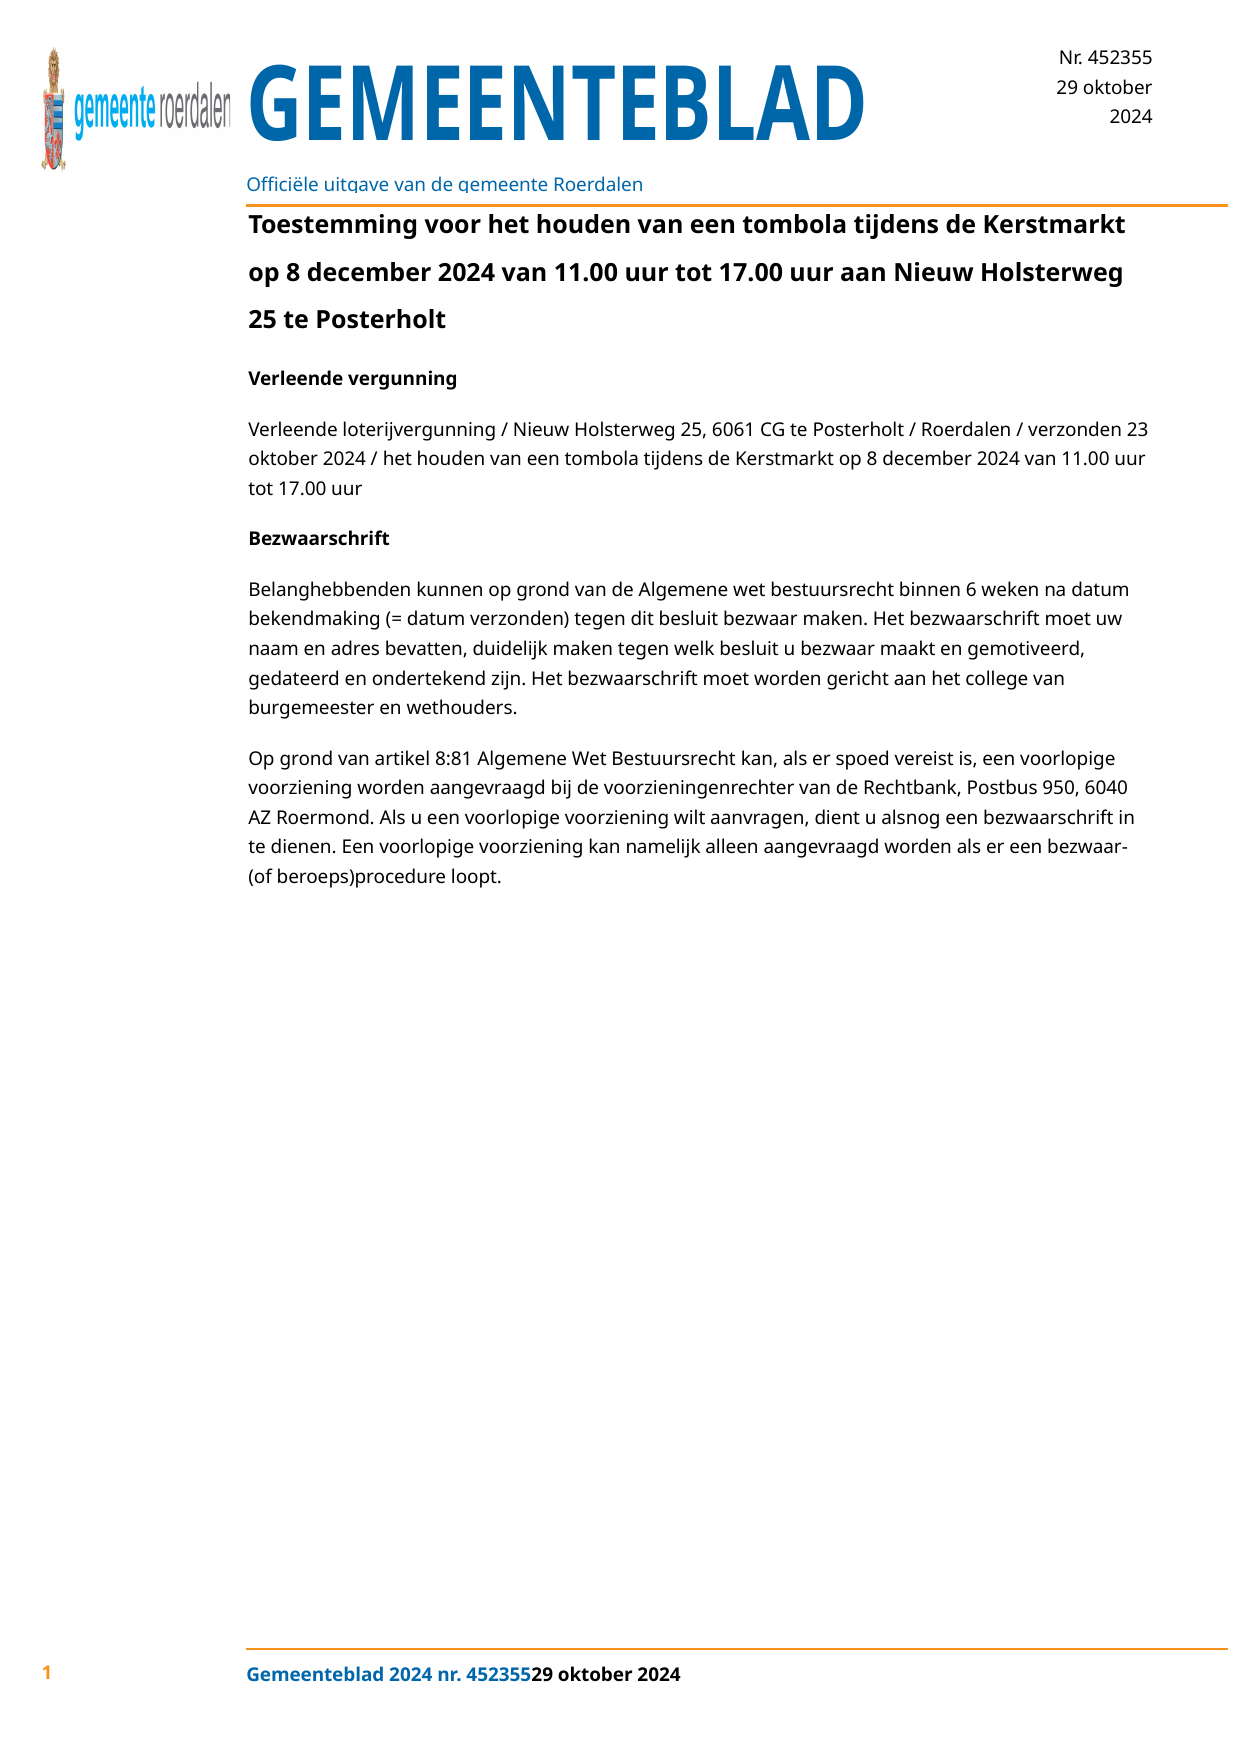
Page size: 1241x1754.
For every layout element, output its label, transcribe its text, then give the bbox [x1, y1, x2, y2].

text Op grond van artikel 8:81 Algemene Wet Bestuursrecht kan, als er spoed vereist is, een voorlopige voorziening worden aangevraagd bij de voorzieningenrechter van de Rechtbank, Postbus 950, 6040 AZ Roermond. Als u een voorlopige voorziening wilt aanvragen, dient u alsnog een bezwaarschrift in te dienen. Een voorlopige voorziening kan namelijk alleen aangevraagd worden als er een bezwaar- (of beroeps)procedure loopt. [248, 745, 1152, 889]
picture [41, 47, 231, 172]
text Verleende loterijvergunning / Nieuw Holsterweg 25, 6061 CG te Posterholt / Roerdalen / verzonden 23 oktober 2024 / het houden van een tombola tijdens de Kerstmarkt op 8 december 2024 van 11.00 uur tot 17.00 uur [248, 416, 1152, 501]
text Verleende vergunning [248, 366, 1152, 391]
text Belanghebbenden kunnen op grond van de Algemene wet bestuursrecht binnen 6 weken na datum bekendmaking (= datum verzonden) tegen dit besluit bezwaar maken. Het bezwaarschrift moet uw naam en adres bevatten, duidelijk maken tegen welk besluit u bezwaar maakt en gemotiveerd, gedateerd en ondertekend zijn. Het bezwaarschrift moet worden gericht aan het college van burgemeester en wethouders. [248, 576, 1152, 720]
text Toestemming voor het houden van een tombola tijdens de Kerstmarkt op 8 december 2024 van 11.00 uur tot 17.00 uur aan Nieuw Holsterweg 25 te Posterholt [248, 207, 1152, 336]
text Bezwaarschrift [248, 526, 1152, 551]
